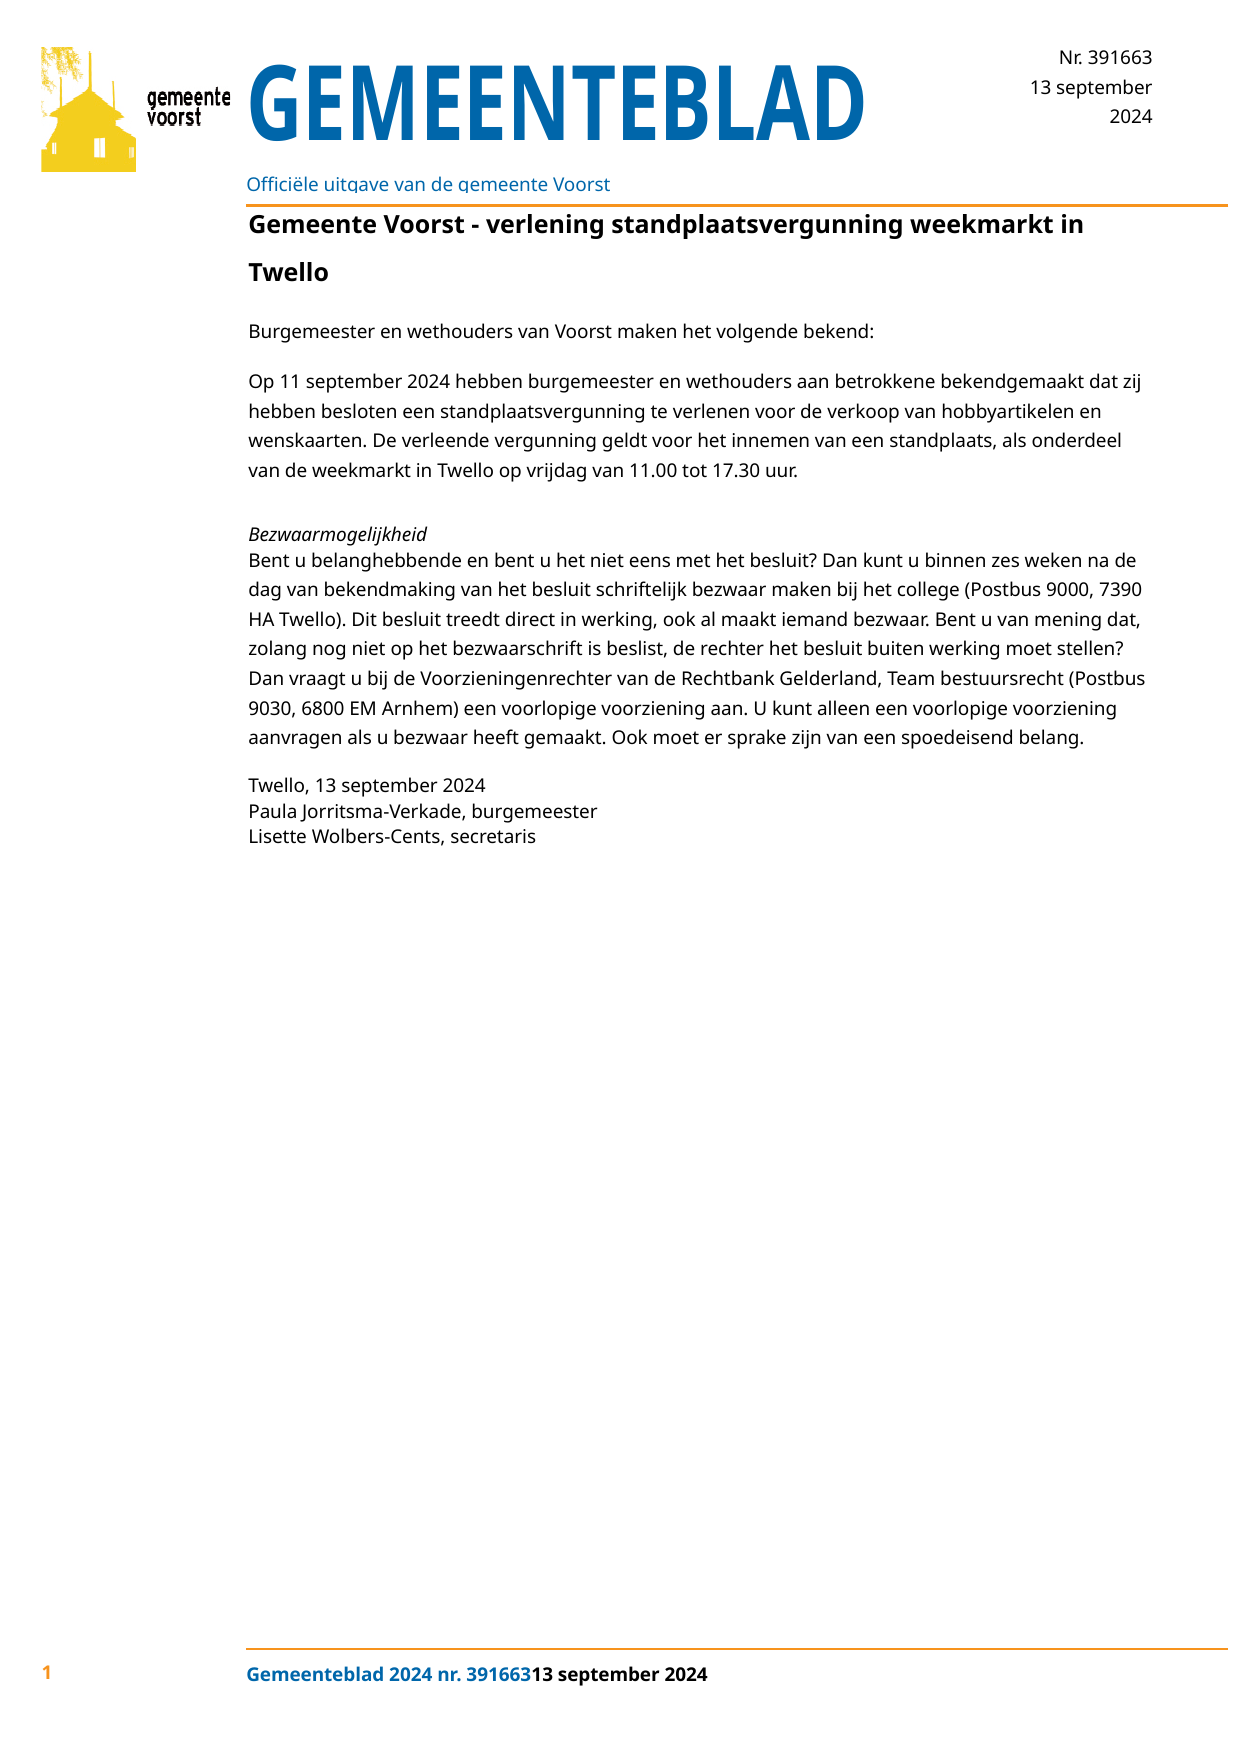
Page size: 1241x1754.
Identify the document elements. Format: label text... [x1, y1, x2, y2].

picture [41, 47, 231, 172]
text Burgemeester en wethouders van Voorst maken het volgende bekend: [248, 318, 1152, 344]
text Bent u belanghebbende en bent u het niet eens met het besluit? Dan kunt u binnen zes weken na de dag van bekendmaking van het besluit schriftelijk bezwaar maken bij het college (Postbus 9000, 7390 HA Twello). Dit besluit treedt direct in werking, ook al maakt iemand bezwaar. Bent u van mening dat, zolang nog niet op het bezwaarschrift is beslist, de rechter het besluit buiten werking moet stellen? Dan vraagt u bij de Voorzieningenrechter van de Rechtbank Gelderland, Team bestuursrecht (Postbus 9030, 6800 EM Arnhem) een voorlopige voorziening aan. U kunt alleen een voorlopige voorziening aanvragen als u bezwaar heeft gemaakt. Ook moet er sprake zijn van een spoedeisend belang. [248, 547, 1152, 750]
text Paula Jorritsma-Verkade, burgemeester [248, 798, 1152, 823]
text Lisette Wolbers-Cents, secretaris [248, 823, 1152, 849]
text Gemeente Voorst - verlening standplaatsvergunning weekmarkt in Twello [248, 207, 1152, 288]
text Twello, 13 september 2024 [248, 772, 1152, 798]
text Op 11 september 2024 hebben burgemeester en wethouders aan betrokkene bekendgemaakt dat zij hebben besloten een standplaatsvergunning te verlenen voor de verkoop van hobbyartikelen en wenskaarten. De verleende vergunning geldt voor het innemen van een standplaats, als onderdeel van de weekmarkt in Twello op vrijdag van 11.00 tot 17.30 uur. [248, 368, 1152, 483]
text Bezwaarmogelijkheid [248, 521, 1152, 547]
